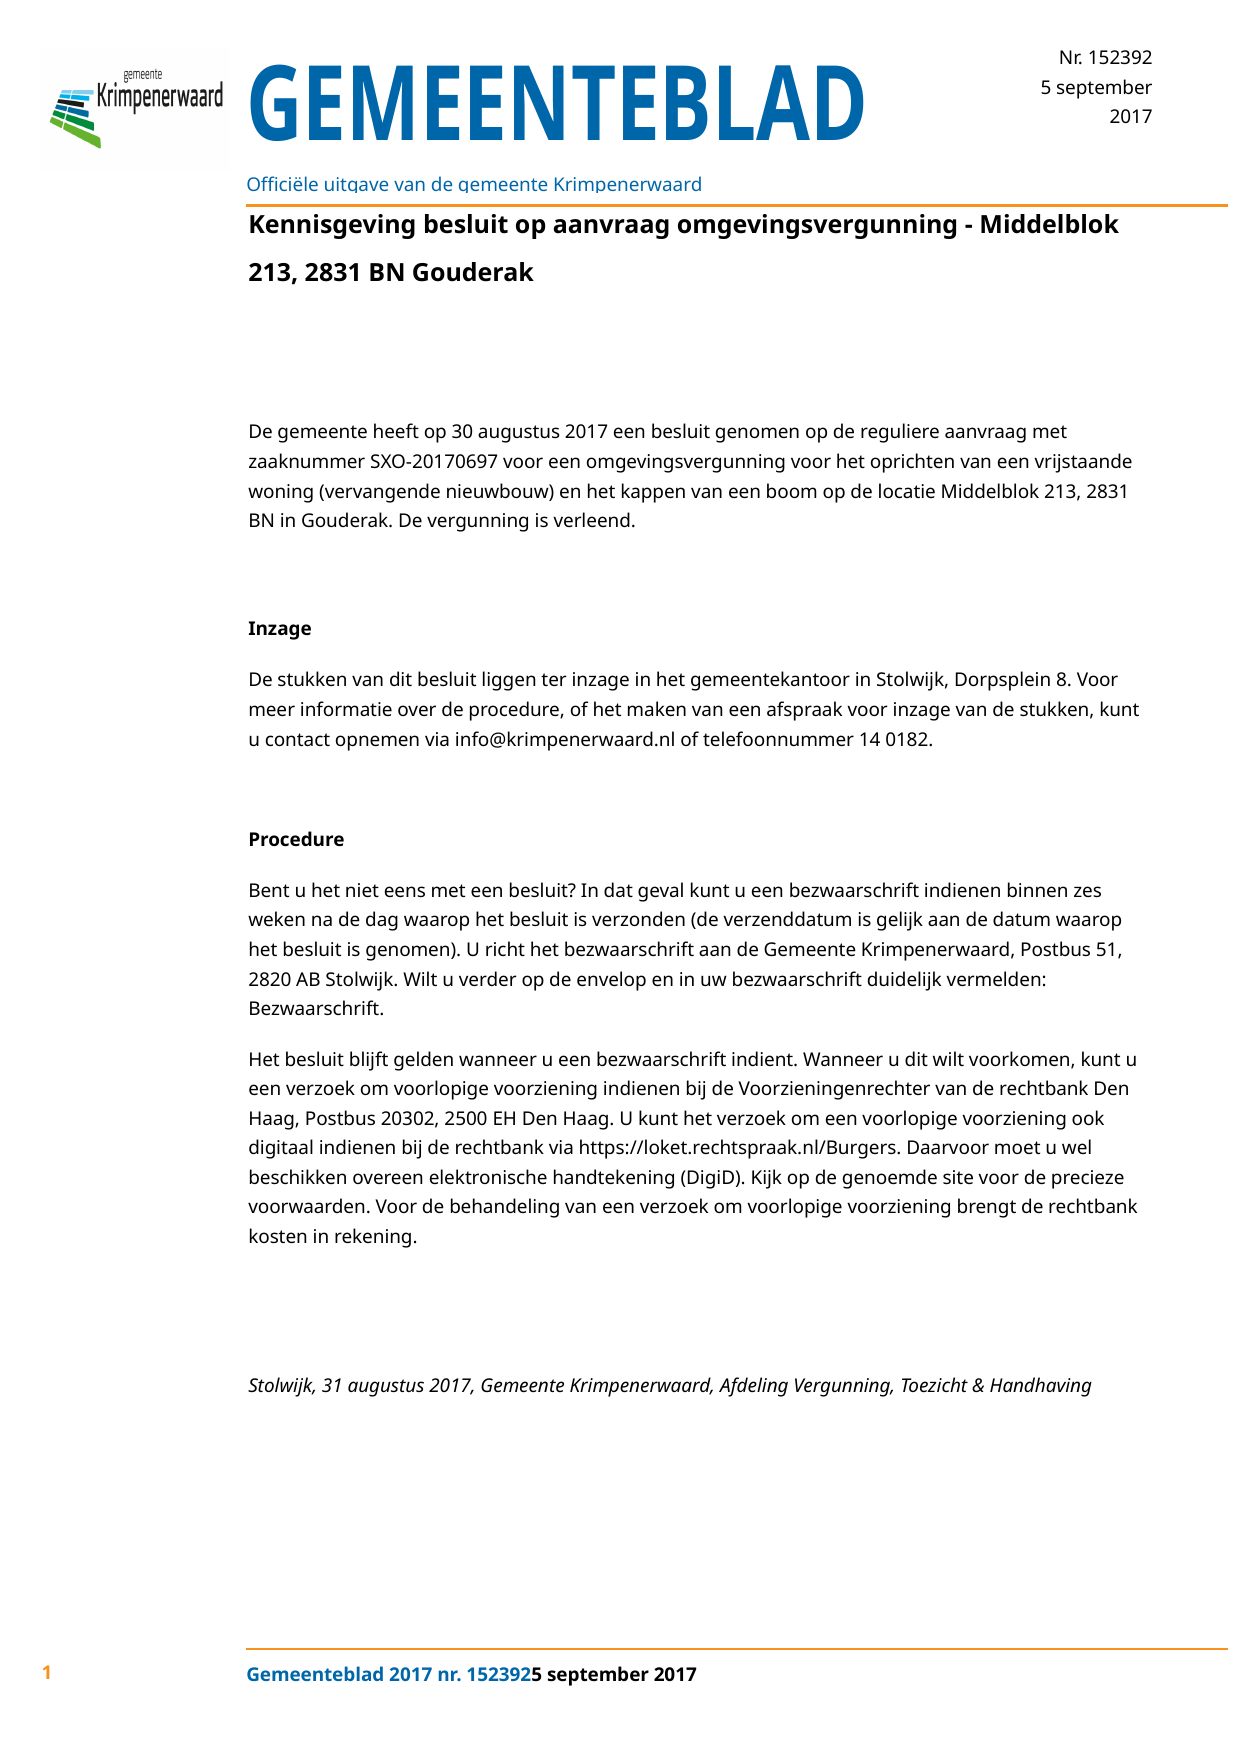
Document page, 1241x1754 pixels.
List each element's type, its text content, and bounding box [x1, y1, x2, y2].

text Bent u het niet eens met een besluit? In dat geval kunt u een bezwaarschrift indienen binnen zes weken na de dag waarop het besluit is verzonden (de verzenddatum is gelijk aan de datum waarop het besluit is genomen). U richt het bezwaarschrift aan de Gemeente Krimpenerwaard, Postbus 51, 2820 AB Stolwijk. Wilt u verder op de envelop en in uw bezwaarschrift duidelijk vermelden: Bezwaarschrift. [248, 877, 1152, 1021]
text Het besluit blijft gelden wanneer u een bezwaarschrift indient. Wanneer u dit wilt voorkomen, kunt u een verzoek om voorlopige voorziening indienen bij de Voorzieningenrechter van de rechtbank Den Haag, Postbus 20302, 2500 EH Den Haag. U kunt het verzoek om een voorlopige voorziening ook digitaal indienen bij de rechtbank via https://loket.rechtspraak.nl/Burgers. Daarvoor moet u wel beschikken overeen elektronische handtekening (DigiD). Kijk op de genoemde site voor de precieze voorwaarden. Voor de behandeling van een verzoek om voorlopige voorziening brengt de rechtbank kosten in rekening. [248, 1046, 1152, 1249]
text De stukken van dit besluit liggen ter inzage in het gemeentekantoor in Stolwijk, Dorpsplein 8. Voor meer informatie over de procedure, of het maken van een afspraak voor inzage van de stukken, kunt u contact opnemen via info@krimpenerwaard.nl of telefoonnummer 14 0182. [248, 667, 1152, 752]
picture [41, 47, 231, 172]
text De gemeente heeft op 30 augustus 2017 een besluit genomen op de reguliere aanvraag met zaaknummer SXO-20170697 voor een omgevingsvergunning voor het oprichten van een vrijstaande woning (vervangende nieuwbouw) en het kappen van een boom op de locatie Middelblok 213, 2831 BN in Gouderak. De vergunning is verleend. [248, 419, 1152, 533]
text Kennisgeving besluit op aanvraag omgevingsvergunning - Middelblok 213, 2831 BN Gouderak [248, 207, 1152, 288]
text Inzage [248, 612, 1152, 641]
text Procedure [248, 827, 1152, 852]
text Stolwijk, 31 augustus 2017, Gemeente Krimpenerwaard, Afdeling Vergunning, Toezicht & Handhaving [248, 1372, 1152, 1398]
